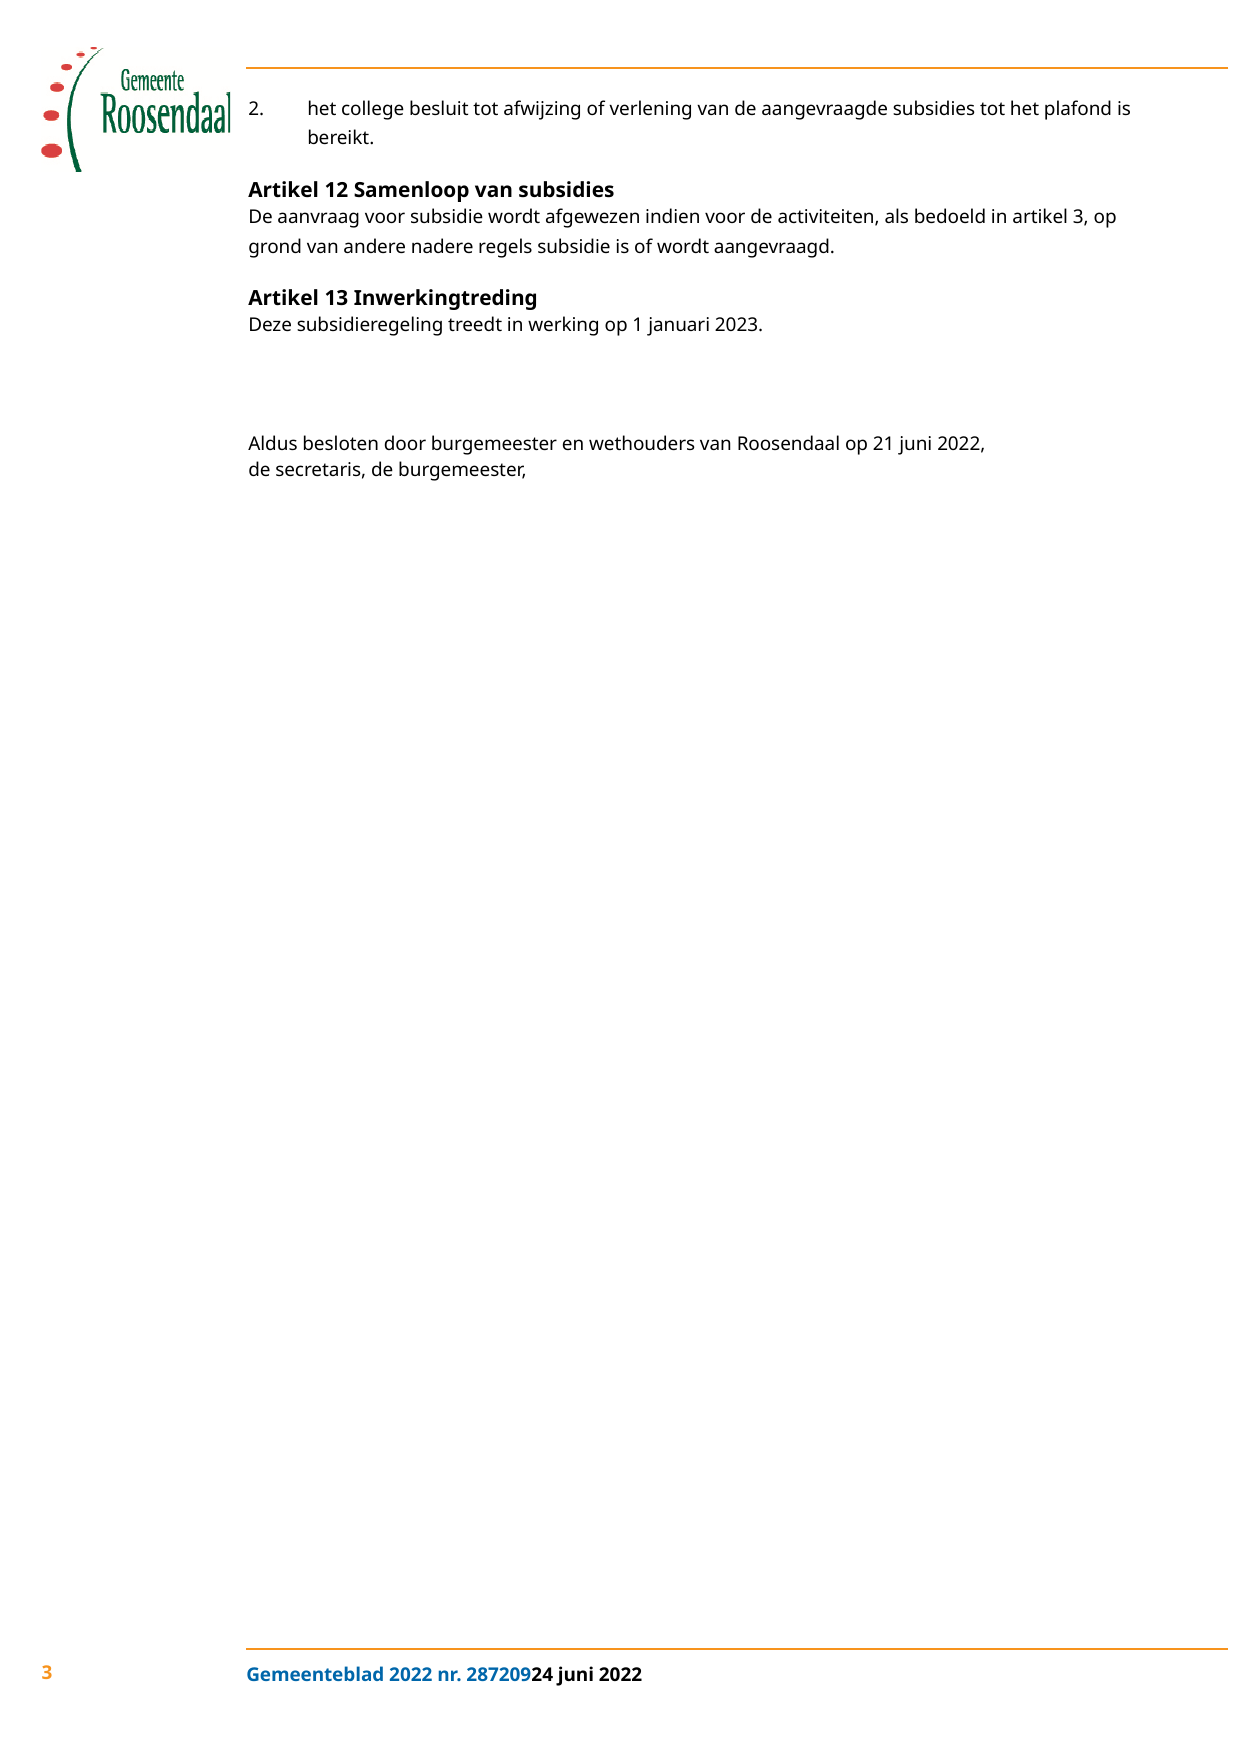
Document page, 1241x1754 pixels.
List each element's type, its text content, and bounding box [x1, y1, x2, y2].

text de secretaris, de burgemeester, [248, 456, 1152, 481]
list het college besluit tot afwijzing of verlening van de aangevraagde subsidies tot het plafond is bereikt. [248, 95, 1152, 150]
text Aldus besloten door burgemeester en wethouders van Roosendaal op 21 juni 2022, [248, 430, 1152, 456]
text Artikel 12 Samenloop van subsidies [248, 175, 1152, 203]
text De aanvraag voor subsidie wordt afgewezen indien voor de activiteiten, als bedoeld in artikel 3, op grond van andere nadere regels subsidie is of wordt aangevraagd. [248, 203, 1152, 258]
text Deze subsidieregeling treedt in werking op 1 januari 2023. [248, 312, 1152, 337]
text Artikel 13 Inwerkingtreding [248, 283, 1152, 312]
picture [41, 47, 231, 172]
